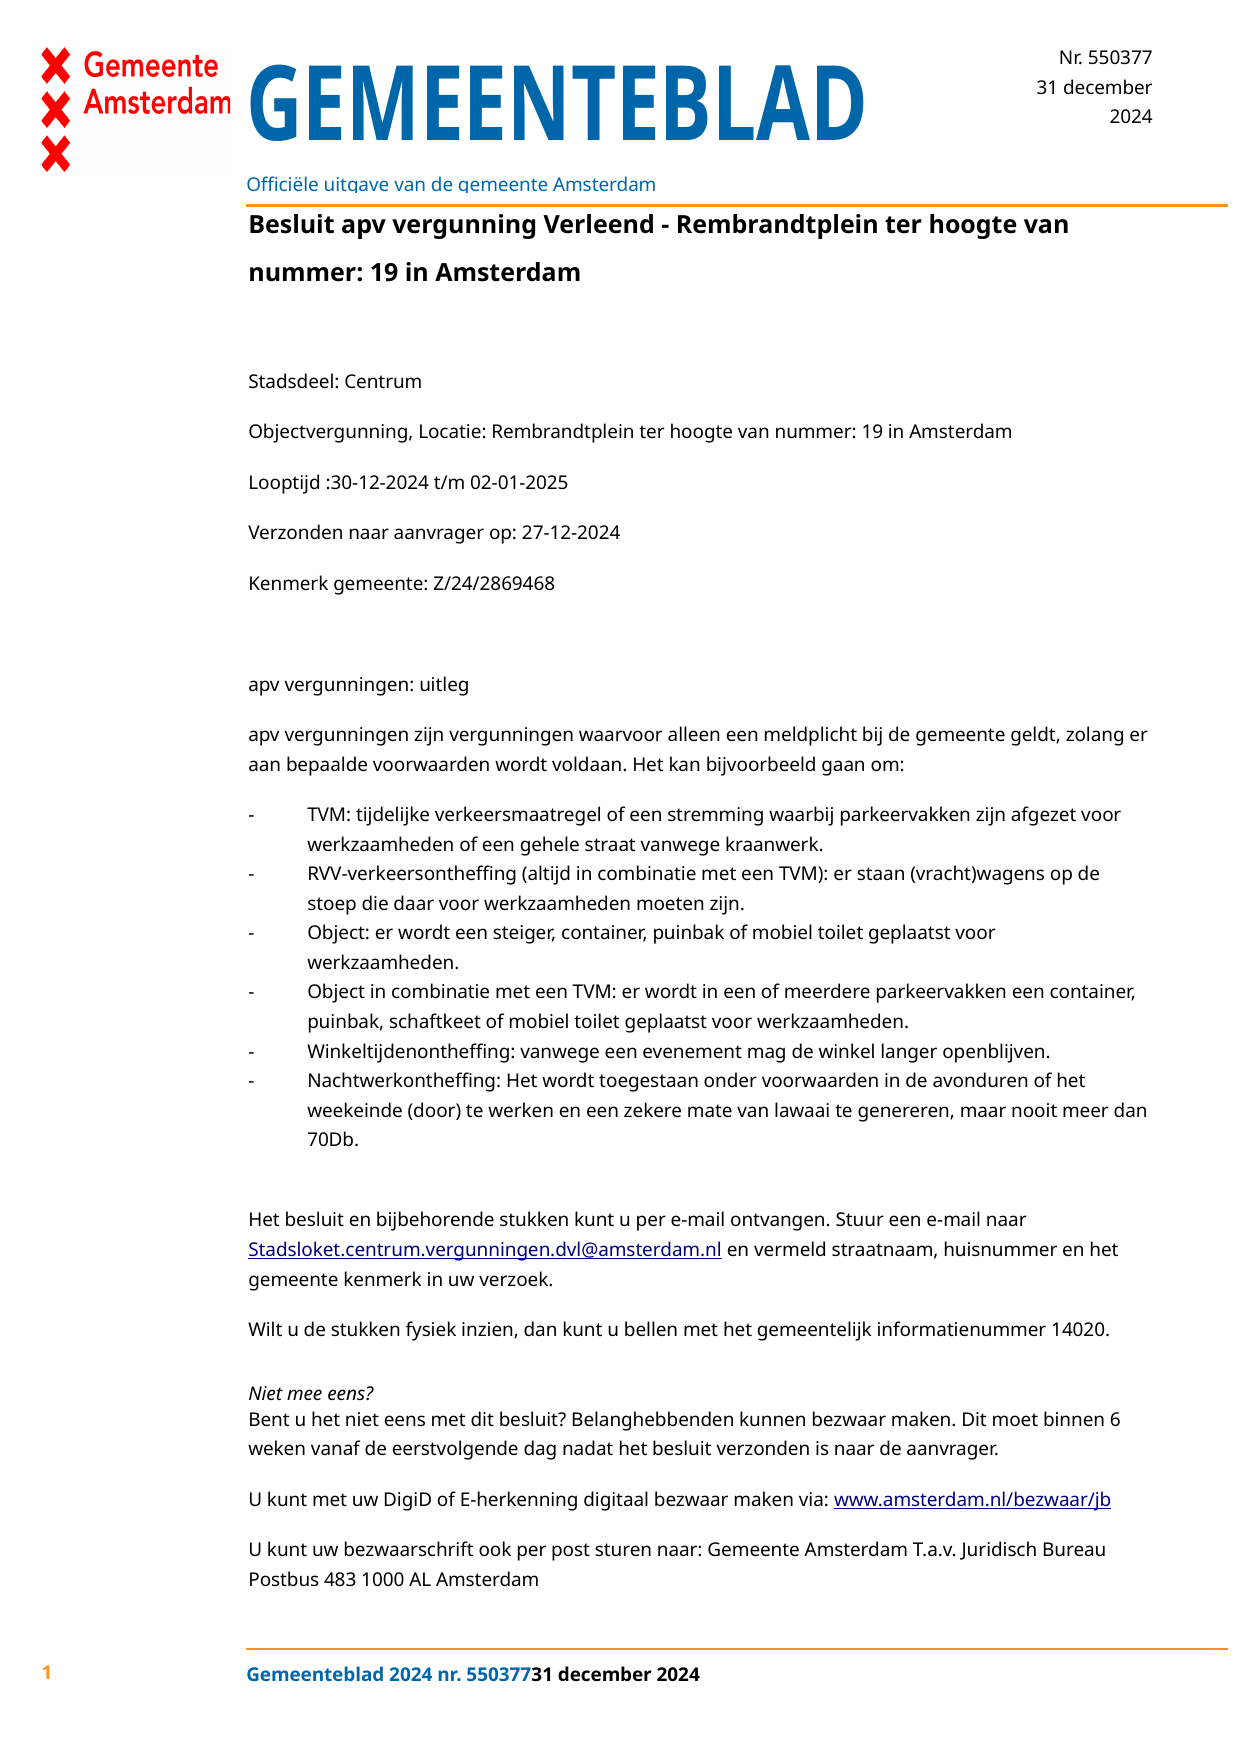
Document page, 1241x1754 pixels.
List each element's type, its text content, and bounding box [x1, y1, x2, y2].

text U kunt uw bezwaarschrift ook per post sturen naar: Gemeente Amsterdam T.a.v. Juridisch Bureau Postbus 483 1000 AL Amsterdam [248, 1536, 1152, 1592]
text U kunt met uw DigiD of E-herkenning digitaal bezwaar maken via: www.amsterdam.nl/bezwaar/jb [248, 1486, 1152, 1512]
text Looptijd :30-12-2024 t/m 02-01-2025 [248, 469, 1152, 495]
list Object in combinatie met een TVM: er wordt in een of meerdere parkeervakken een container, puinbak, schaftkeet of mobiel toilet geplaatst voor werkzaamheden. [248, 979, 1152, 1034]
list Object: er wordt een steiger, container, puinbak of mobiel toilet geplaatst voor werkzaamheden. [248, 919, 1152, 975]
text apv vergunningen zijn vergunningen waarvoor alleen een meldplicht bij de gemeente geldt, zolang er aan bepaalde voorwaarden wordt voldaan. Het kan bijvoorbeeld gaan om: [248, 721, 1152, 777]
list RVV-verkeersontheffing (altijd in combinatie met een TVM): er staan (vracht)wagens op de stoep die daar voor werkzaamheden moeten zijn. [248, 860, 1152, 916]
picture [41, 47, 231, 172]
list TVM: tijdelijke verkeersmaatregel of een stremming waarbij parkeervakken zijn afgezet voor werkzaamheden of een gehele straat vanwege kraanwerk. [248, 801, 1152, 857]
text Wilt u de stukken fysiek inzien, dan kunt u bellen met het gemeentelijk informatienummer 14020. [248, 1316, 1152, 1342]
list Winkeltijdenontheffing: vanwege een evenement mag de winkel langer openblijven. [248, 1038, 1152, 1064]
text Objectvergunning, Locatie: Rembrandtplein ter hoogte van nummer: 19 in Amsterdam [248, 419, 1152, 444]
text Bent u het niet eens met dit besluit? Belanghebbenden kunnen bezwaar maken. Dit moet binnen 6 weken vanaf de eerstvolgende dag nadat het besluit verzonden is naar de aanvrager. [248, 1406, 1152, 1461]
text Kenmerk gemeente: Z/24/2869468 [248, 570, 1152, 596]
text Besluit apv vergunning Verleend - Rembrandtplein ter hoogte van nummer: 19 in Amsterdam [248, 207, 1152, 288]
list Nachtwerkontheffing: Het wordt toegestaan onder voorwaarden in de avonduren of het weekeinde (door) te werken en een zekere mate van lawaai te genereren, maar nooit meer dan 70Db. [248, 1067, 1152, 1152]
text Verzonden naar aanvrager op: 27-12-2024 [248, 519, 1152, 545]
text Het besluit en bijbehorende stukken kunt u per e-mail ontvangen. Stuur een e-mail naar Stadsloket.centrum.vergunningen.dvl@amsterdam.nl en vermeld straatnaam, huisnummer en het gemeente kenmerk in uw verzoek. [248, 1207, 1152, 1292]
text Stadsdeel: Centrum [248, 368, 1152, 394]
text Niet mee eens? [248, 1380, 1152, 1406]
text apv vergunningen: uitleg [248, 671, 1152, 697]
